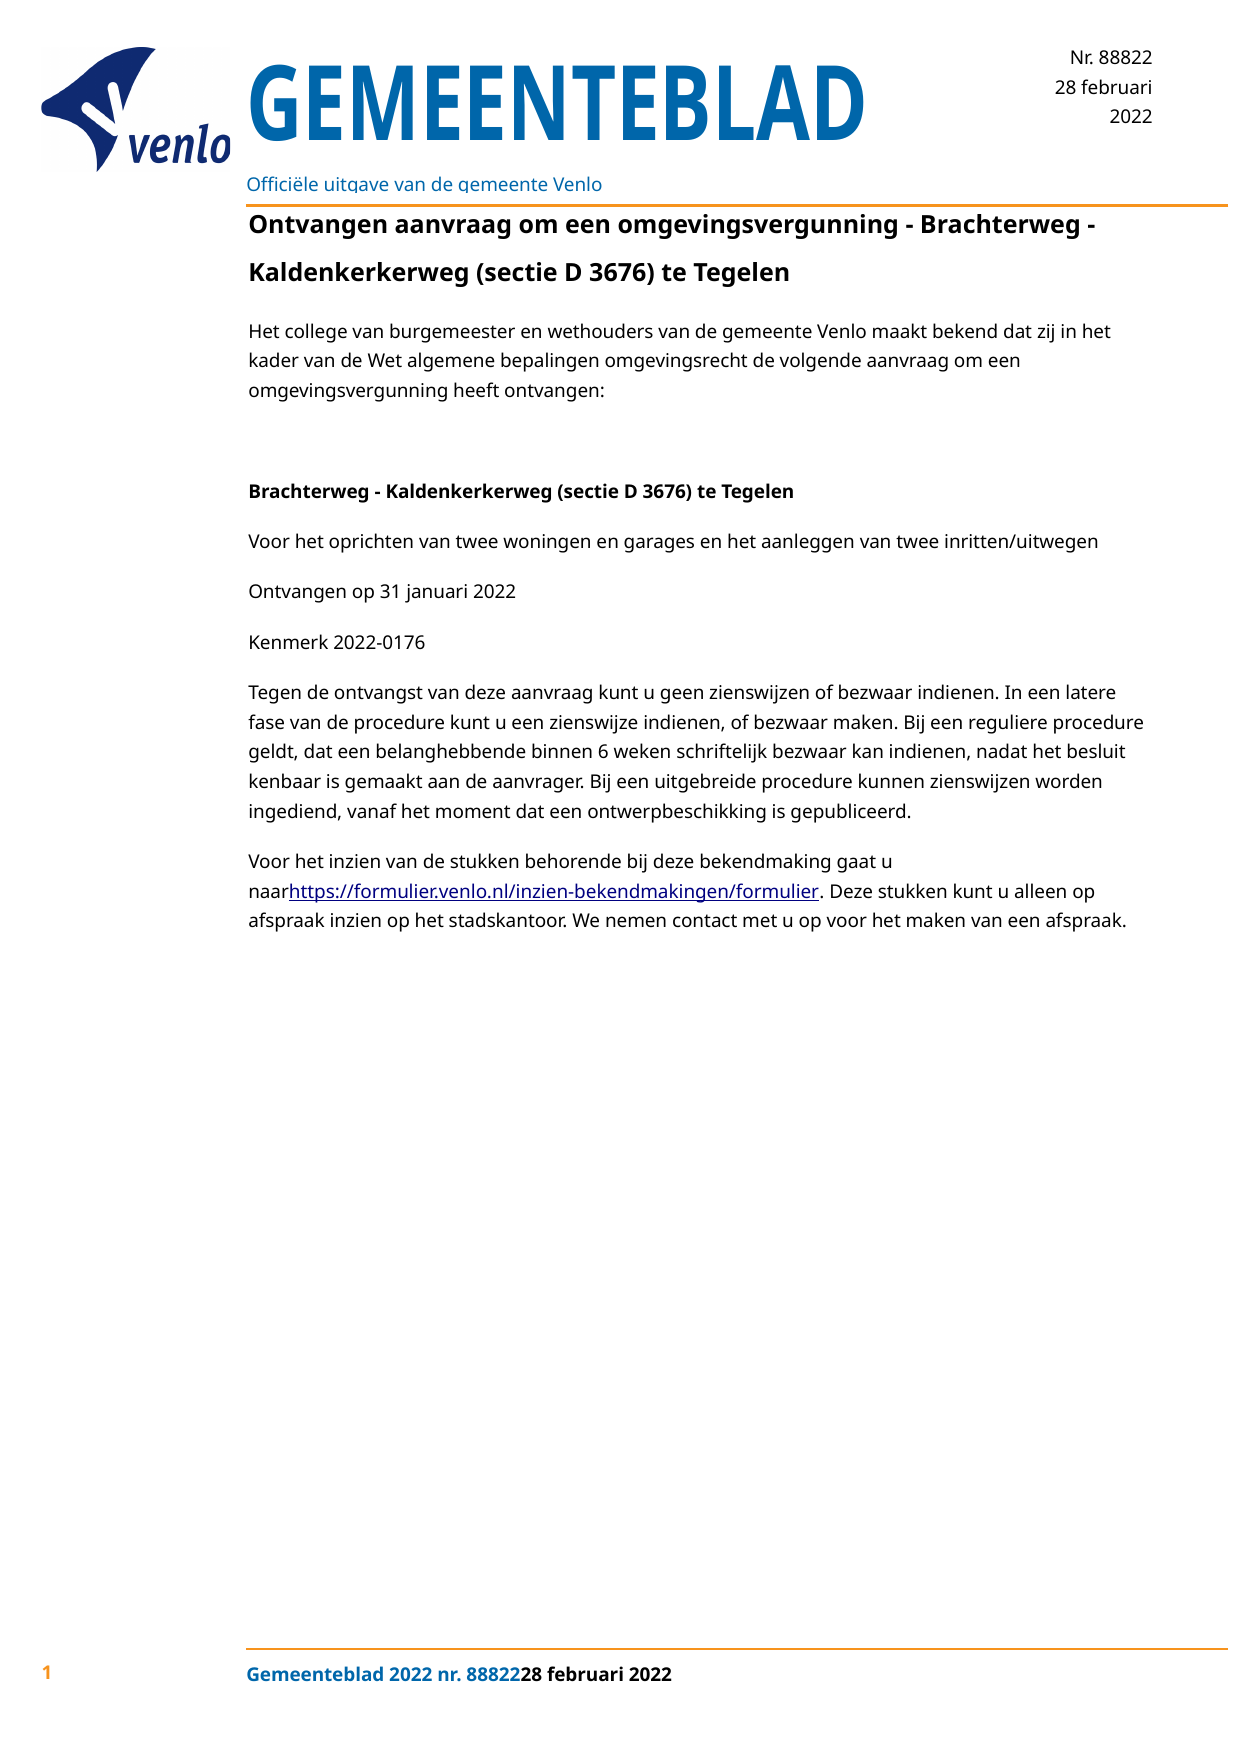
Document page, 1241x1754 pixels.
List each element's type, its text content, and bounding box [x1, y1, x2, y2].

text Voor het oprichten van twee woningen en garages en het aanleggen van twee inritten/uitwegen [248, 528, 1152, 554]
picture [41, 47, 231, 172]
text Ontvangen aanvraag om een omgevingsvergunning - Brachterweg - Kaldenkerkerweg (sectie D 3676) te Tegelen [248, 207, 1152, 288]
text Brachterweg - Kaldenkerkerweg (sectie D 3676) te Tegelen [248, 478, 1152, 504]
text Ontvangen op 31 januari 2022 [248, 579, 1152, 604]
text Kenmerk 2022-0176 [248, 629, 1152, 655]
text Tegen de ontvangst van deze aanvraag kunt u geen zienswijzen of bezwaar indienen. In een latere fase van de procedure kunt u een zienswijze indienen, of bezwaar maken. Bij een reguliere procedure geldt, dat een belanghebbende binnen 6 weken schriftelijk bezwaar kan indienen, nadat het besluit kenbaar is gemaakt aan de aanvrager. Bij een uitgebreide procedure kunnen zienswijzen worden ingediend, vanaf het moment dat een ontwerpbeschikking is gepubliceerd. [248, 679, 1152, 824]
text Het college van burgemeester en wethouders van de gemeente Venlo maakt bekend dat zij in het kader van de Wet algemene bepalingen omgevingsrecht de volgende aanvraag om een omgevingsvergunning heeft ontvangen: [248, 318, 1152, 403]
text Voor het inzien van de stukken behorende bij deze bekendmaking gaat u naarhttps://formulier.venlo.nl/inzien-bekendmakingen/formulier. Deze stukken kunt u alleen op afspraak inzien op het stadskantoor. We nemen contact met u op voor het maken van een afspraak. [248, 848, 1152, 933]
